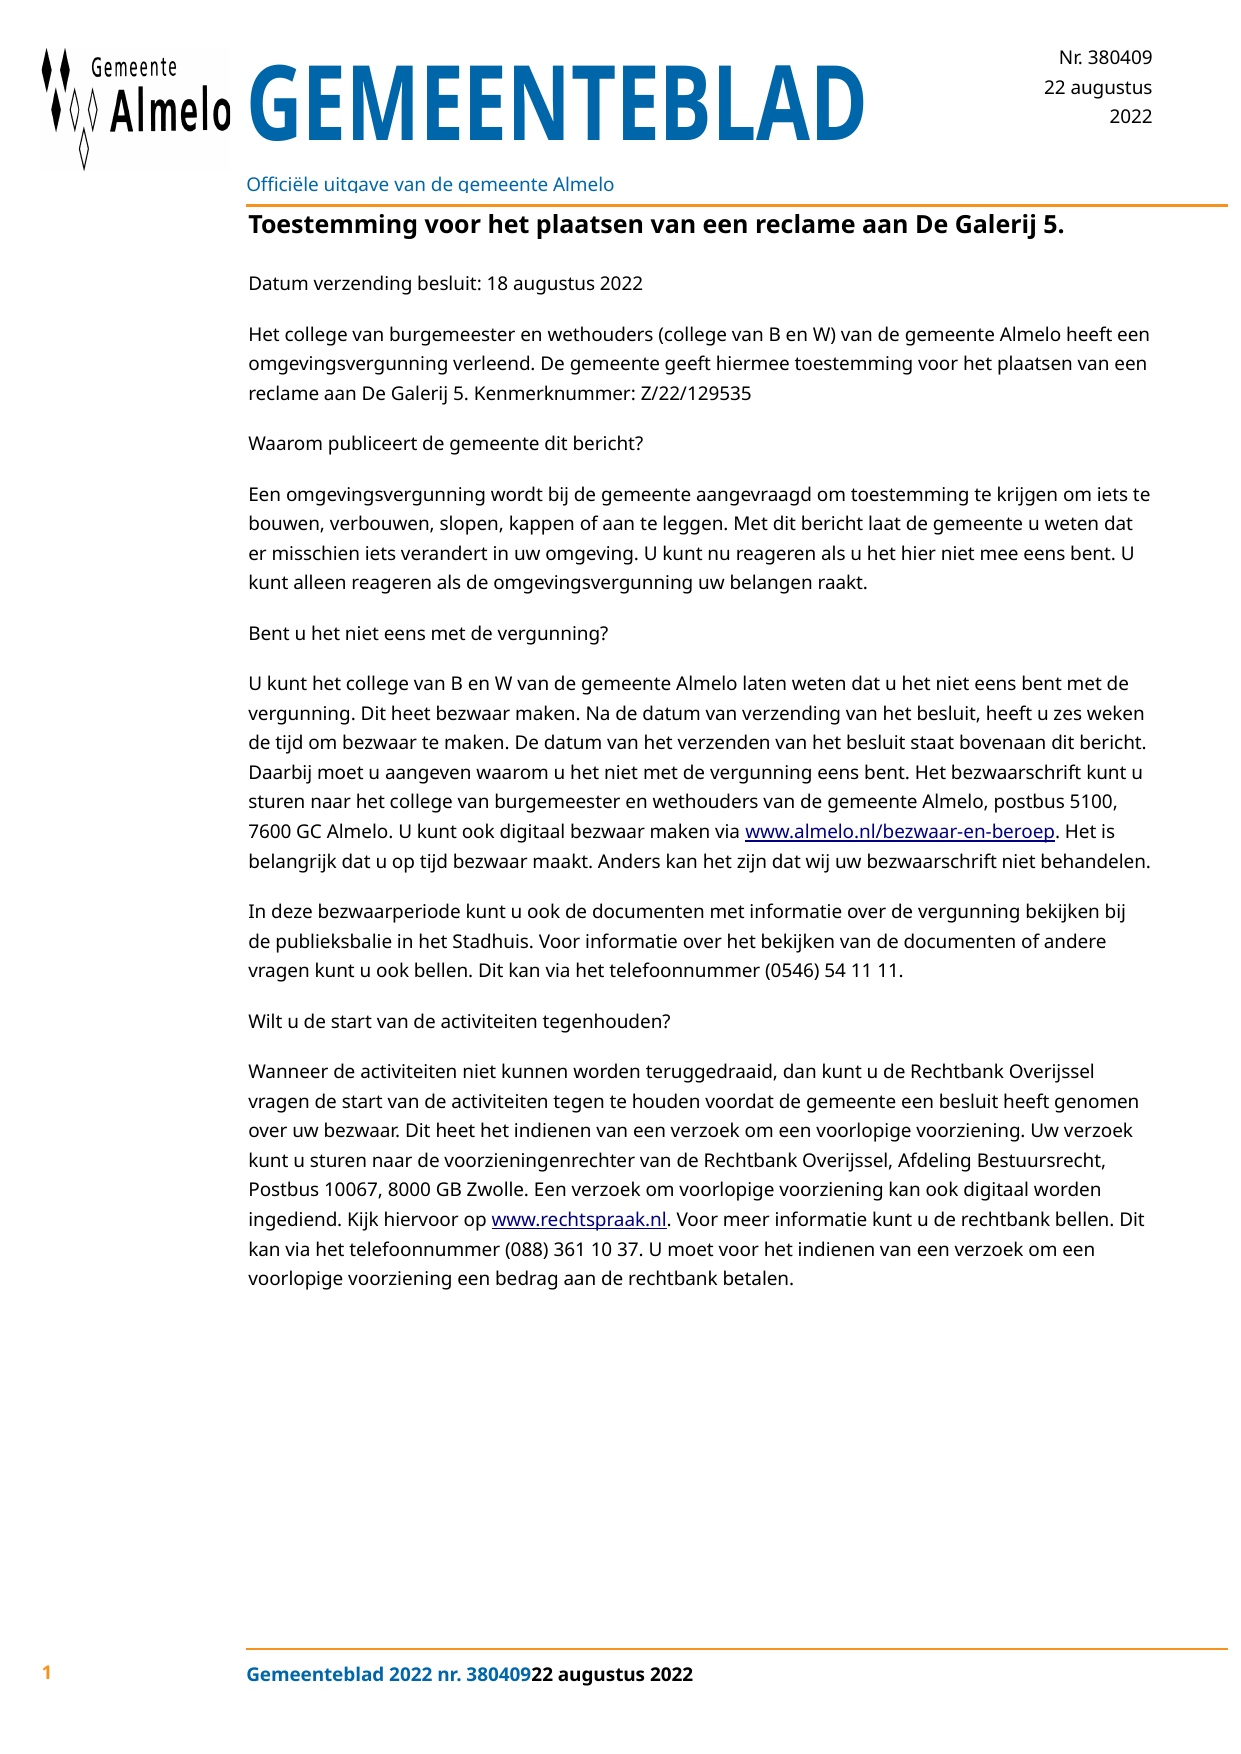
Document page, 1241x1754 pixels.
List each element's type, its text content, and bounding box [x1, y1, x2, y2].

text U kunt het college van B en W van de gemeente Almelo laten weten dat u het niet eens bent met de vergunning. Dit heet bezwaar maken. Na de datum van verzending van het besluit, heeft u zes weken de tijd om bezwaar te maken. De datum van het verzenden van het besluit staat bovenaan dit bericht. Daarbij moet u aangeven waarom u het niet met de vergunning eens bent. Het bezwaarschrift kunt u sturen naar het college van burgemeester en wethouders van de gemeente Almelo, postbus 5100, 7600 GC Almelo. U kunt ook digitaal bezwaar maken via www.almelo.nl/bezwaar-en-beroep. Het is belangrijk dat u op tijd bezwaar maakt. Anders kan het zijn dat wij uw bezwaarschrift niet behandelen. [248, 670, 1152, 873]
text Een omgevingsvergunning wordt bij de gemeente aangevraagd om toestemming te krijgen om iets te bouwen, verbouwen, slopen, kappen of aan te leggen. Met dit bericht laat de gemeente u weten dat er misschien iets verandert in uw omgeving. U kunt nu reageren als u het hier niet mee eens bent. U kunt alleen reageren als de omgevingsvergunning uw belangen raakt. [248, 481, 1152, 595]
text Waarom publiceert de gemeente dit bericht? [248, 430, 1152, 456]
text Het college van burgemeester en wethouders (college van B en W) van de gemeente Almelo heeft een omgevingsvergunning verleend. De gemeente geeft hiermee toestemming voor het plaatsen van een reclame aan De Galerij 5. Kenmerknummer: Z/22/129535 [248, 321, 1152, 406]
text In deze bezwaarperiode kunt u ook de documenten met informatie over de vergunning bekijken bij de publieksbalie in het Stadhuis. Voor informatie over het bekijken van de documenten of andere vragen kunt u ook bellen. Dit kan via het telefoonnummer (0546) 54 11 11. [248, 898, 1152, 983]
text Wilt u de start van de activiteiten tegenhouden? [248, 1008, 1152, 1033]
picture [41, 47, 231, 172]
text Wanneer de activiteiten niet kunnen worden teruggedraaid, dan kunt u de Rechtbank Overijssel vragen de start van de activiteiten tegen te houden voordat de gemeente een besluit heeft genomen over uw bezwaar. Dit heet het indienen van een verzoek om een voorlopige voorziening. Uw verzoek kunt u sturen naar de voorzieningenrechter van de Rechtbank Overijssel, Afdeling Bestuursrecht, Postbus 10067, 8000 GB Zwolle. Een verzoek om voorlopige voorziening kan ook digitaal worden ingediend. Kijk hiervoor op www.rechtspraak.nl. Voor meer informatie kunt u de rechtbank bellen. Dit kan via het telefoonnummer (088) 361 10 37. U moet voor het indienen van een verzoek om een voorlopige voorziening een bedrag aan de rechtbank betalen. [248, 1058, 1152, 1291]
text Bent u het niet eens met de vergunning? [248, 620, 1152, 646]
text Toestemming voor het plaatsen van een reclame aan De Galerij 5. [248, 207, 1152, 241]
text Datum verzending besluit: 18 augustus 2022 [248, 270, 1152, 296]
